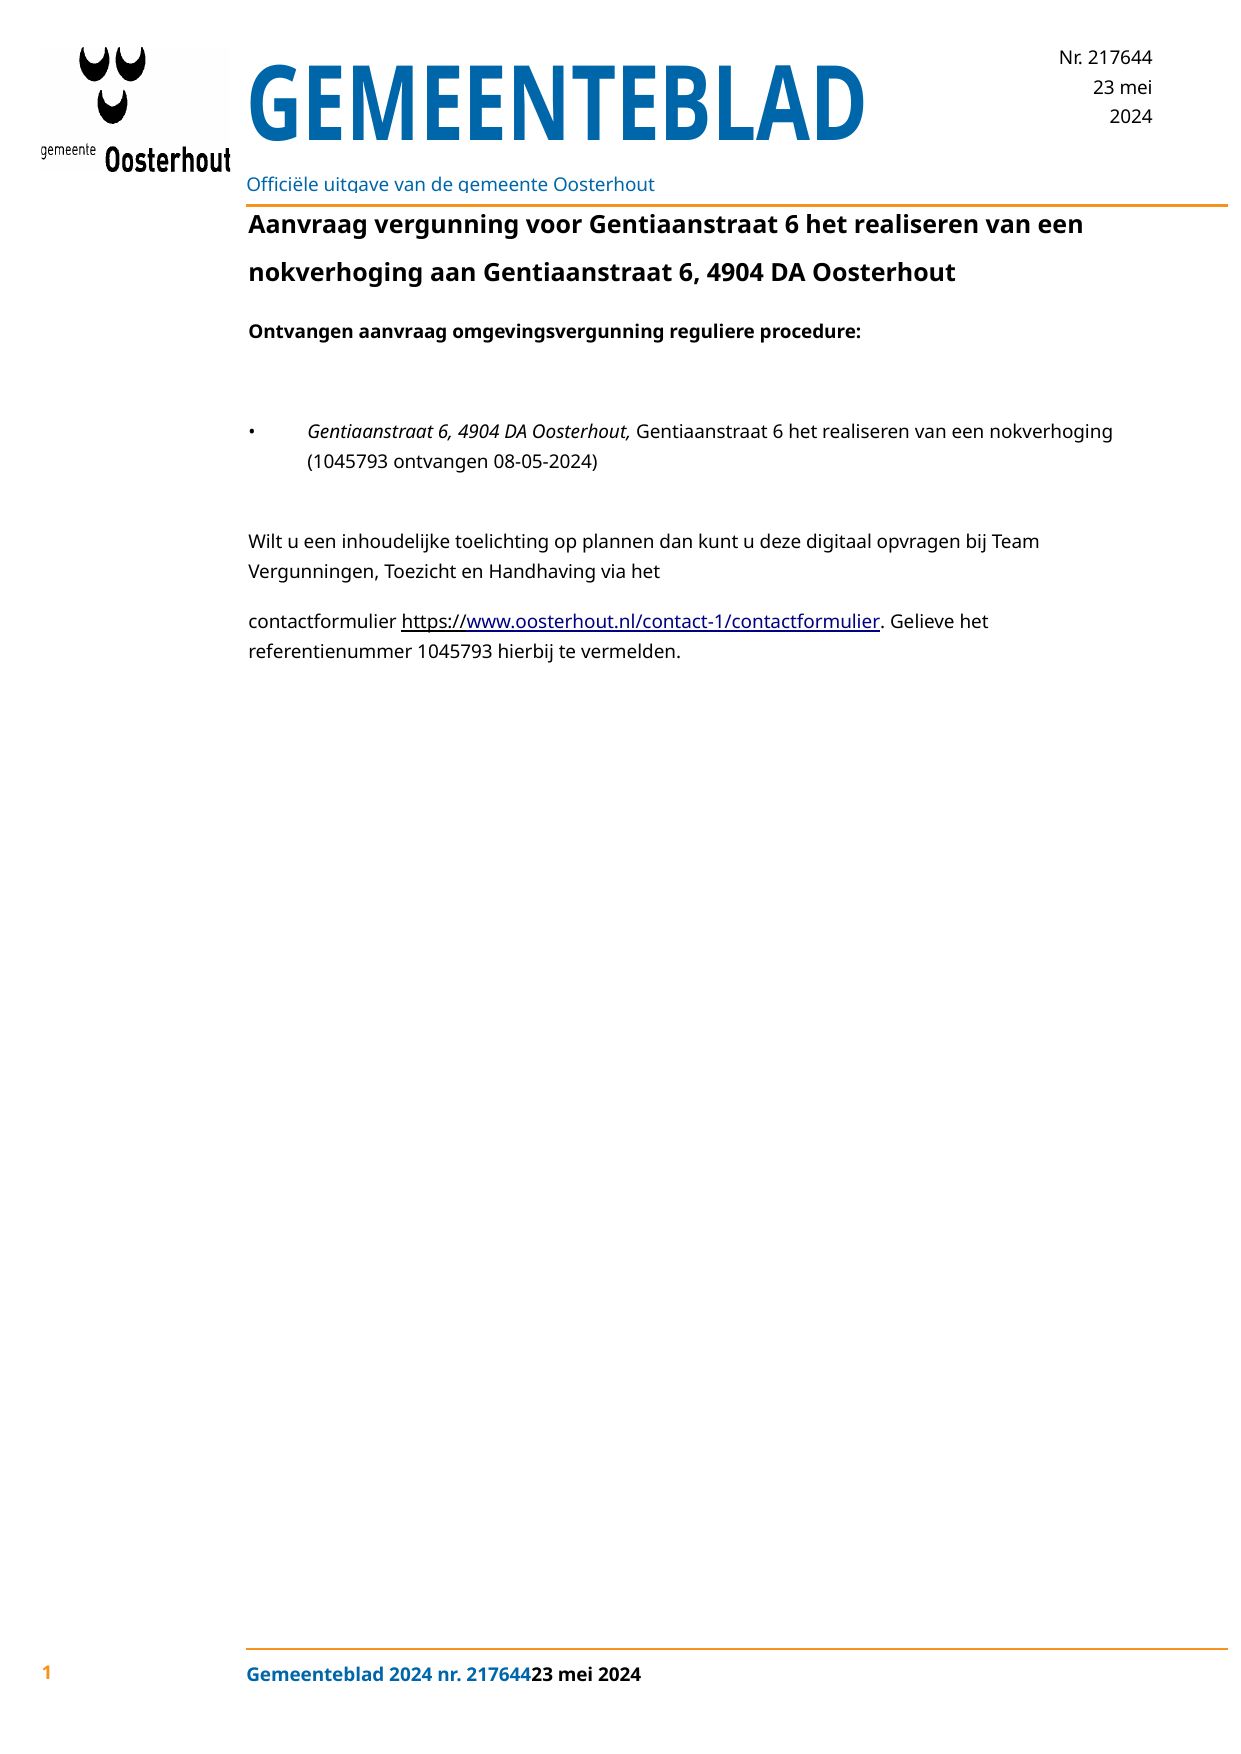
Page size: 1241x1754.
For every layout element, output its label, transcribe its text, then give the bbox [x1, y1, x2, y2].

picture [41, 47, 231, 172]
text Ontvangen aanvraag omgevingsvergunning reguliere procedure: [248, 318, 1152, 344]
text contactformulier https://www.oosterhout.nl/contact-1/contactformulier. Gelieve het referentienummer 1045793 hierbij te vermelden. [248, 608, 1152, 664]
text Aanvraag vergunning voor Gentiaanstraat 6 het realiseren van een nokverhoging aan Gentiaanstraat 6, 4904 DA Oosterhout [248, 207, 1152, 288]
text Wilt u een inhoudelijke toelichting op plannen dan kunt u deze digitaal opvragen bij Team Vergunningen, Toezicht en Handhaving via het [248, 528, 1152, 584]
list Gentiaanstraat 6, 4904 DA Oosterhout, Gentiaanstraat 6 het realiseren van een nokverhoging (1045793 ontvangen 08-05-2024) [248, 419, 1152, 474]
